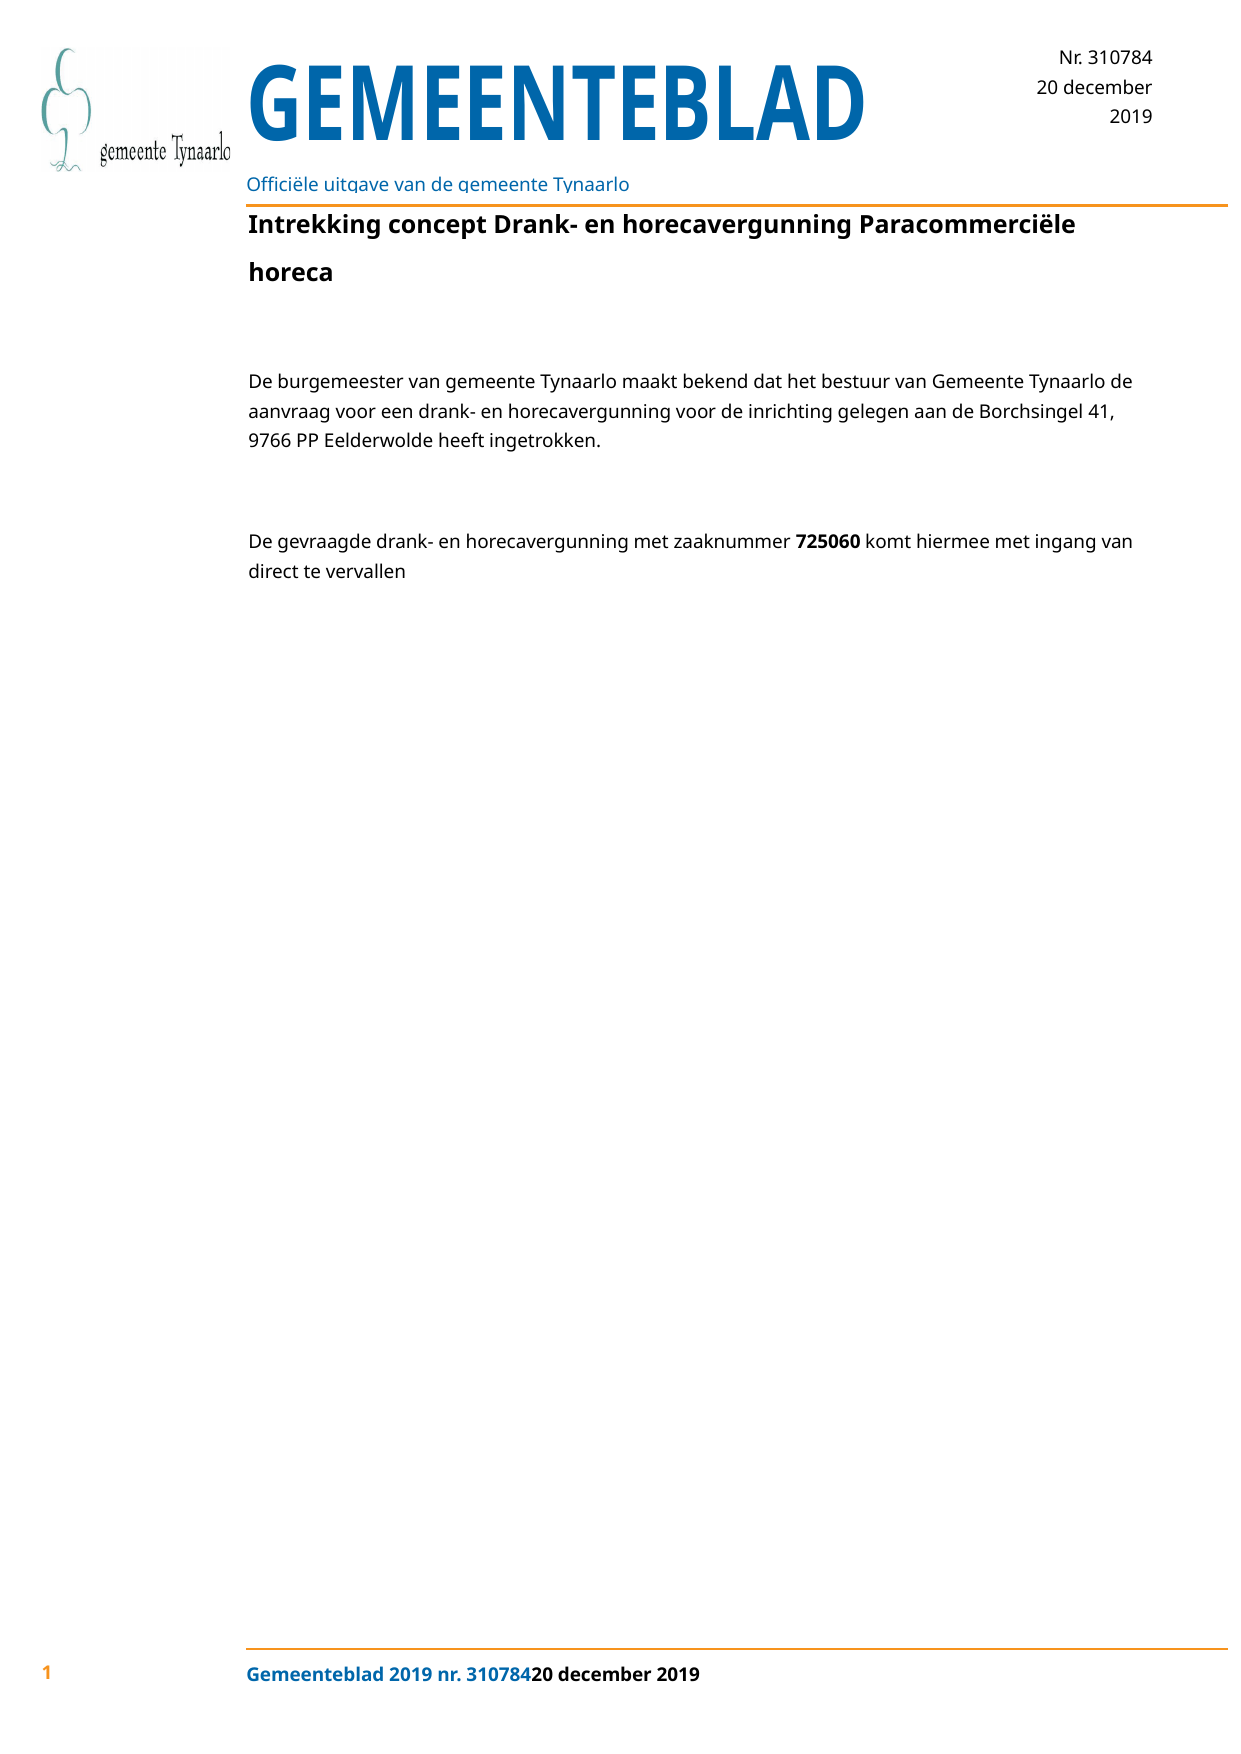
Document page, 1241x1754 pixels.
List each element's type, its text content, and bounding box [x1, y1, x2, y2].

text Intrekking concept Drank- en horecavergunning Paracommerciële horeca [248, 207, 1152, 288]
text De burgemeester van gemeente Tynaarlo maakt bekend dat het bestuur van Gemeente Tynaarlo de aanvraag voor een drank- en horecavergunning voor de inrichting gelegen aan de Borchsingel 41, 9766 PP Eelderwolde heeft ingetrokken. [248, 368, 1152, 453]
picture [41, 47, 231, 172]
text De gevraagde drank- en horecavergunning met zaaknummer 725060 komt hiermee met ingang van direct te vervallen [248, 528, 1152, 584]
